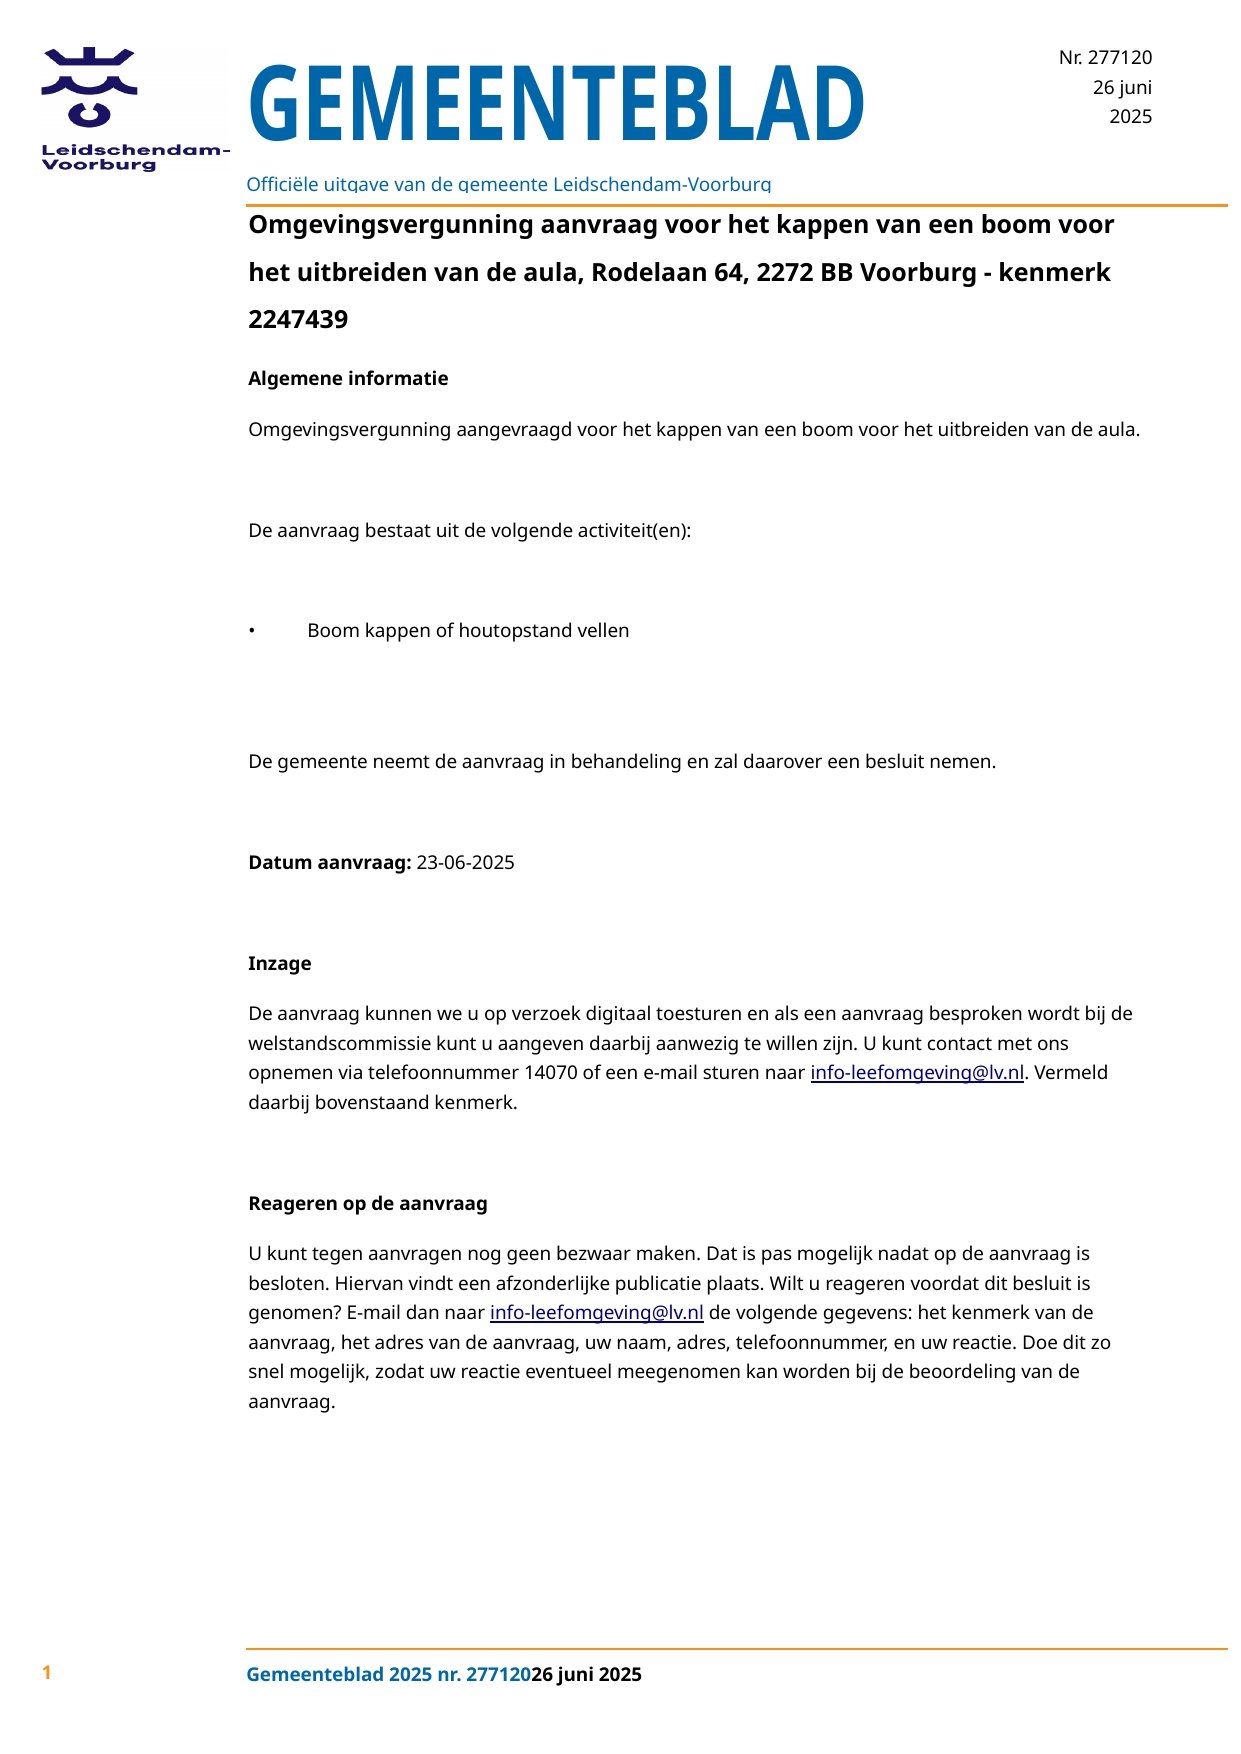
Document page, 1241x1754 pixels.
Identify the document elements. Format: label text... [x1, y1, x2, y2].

text De aanvraag kunnen we u op verzoek digitaal toesturen en als een aanvraag besproken wordt bij de welstandscommissie kunt u aangeven daarbij aanwezig te willen zijn. U kunt contact met ons opnemen via telefoonnummer 14070 of een e-mail sturen naar info-leefomgeving@lv.nl. Vermeld daarbij bovenstaand kenmerk. [248, 1000, 1152, 1114]
picture [41, 47, 231, 172]
text Omgevingsvergunning aangevraagd voor het kappen van een boom voor het uitbreiden van de aula. [248, 416, 1152, 442]
text De gemeente neemt de aanvraag in behandeling en zal daarover een besluit nemen. [248, 748, 1152, 774]
text Reageren op de aanvraag [248, 1190, 1152, 1215]
text U kunt tegen aanvragen nog geen bezwaar maken. Dat is pas mogelijk nadat op de aanvraag is besloten. Hiervan vindt een afzonderlijke publicatie plaats. Wilt u reageren voordat dit besluit is genomen? E-mail dan naar info-leefomgeving@lv.nl de volgende gegevens: het kenmerk van de aanvraag, het adres van de aanvraag, uw naam, adres, telefoonnummer, en uw reactie. Doe dit zo snel mogelijk, zodat uw reactie eventueel meegenomen kan worden bij de beoordeling van de aanvraag. [248, 1240, 1152, 1414]
text De aanvraag bestaat uit de volgende activiteit(en): [248, 517, 1152, 542]
list Boom kappen of houtopstand vellen [248, 618, 1152, 643]
text Datum aanvraag: 23-06-2025 [248, 849, 1152, 874]
text Inzage [248, 950, 1152, 975]
text Omgevingsvergunning aanvraag voor het kappen van een boom voor het uitbreiden van de aula, Rodelaan 64, 2272 BB Voorburg - kenmerk 2247439 [248, 207, 1152, 336]
text Algemene informatie [248, 366, 1152, 391]
